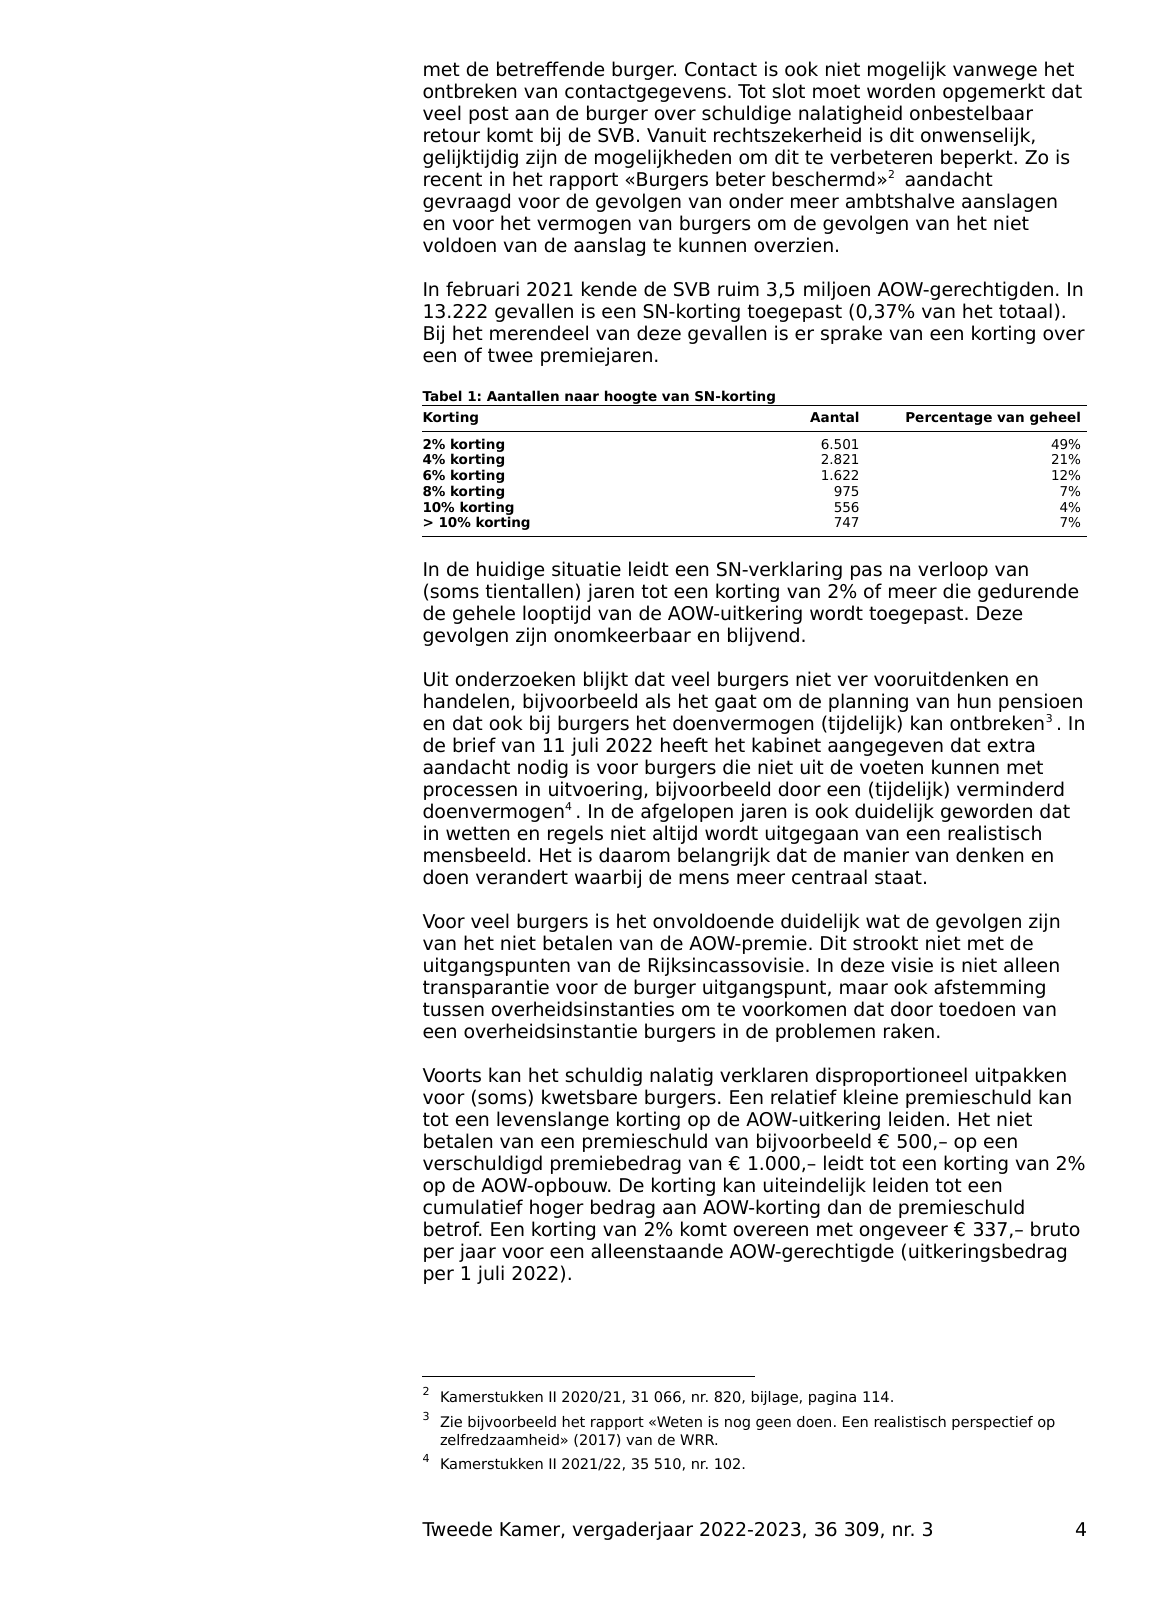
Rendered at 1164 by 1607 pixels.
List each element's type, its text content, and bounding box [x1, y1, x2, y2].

table_cell 6.501 [644, 432, 865, 452]
table_cell 8% korting [422, 484, 644, 499]
table_cell 49% [865, 432, 1087, 452]
table_cell 6% korting [422, 468, 644, 484]
text Voorts kan het schuldig nalatig verklaren disproportioneel uitpakken voor (soms) kwetsbare burgers. Een relatief kleine premieschuld kan tot een levenslange korting op de AOW-uitkering leiden. Het niet betalen van een premieschuld van bijvoorbeeld € 500,– op een verschuldigd premiebedrag van € 1.000,– leidt tot een korting van 2% op de AOW-opbouw. De korting kan uiteindelijk leiden tot een cumulatief hoger bedrag aan AOW-korting dan de premieschuld betrof. Een korting van 2% komt overeen met ongeveer € 337,– bruto per jaar voor een alleenstaande AOW-gerechtigde (uitkeringsbedrag per 1 juli 2022). [422, 1065, 1087, 1285]
table_cell 747 [644, 515, 865, 536]
table_cell 7% [865, 484, 1087, 499]
table_cell 2% korting [422, 432, 644, 452]
text Zie bijvoorbeeld het rapport «Weten is nog geen doen. Een realistisch perspectief op zelfredzaamheid» (2017) van de WRR. [422, 1410, 1087, 1449]
table_cell 12% [865, 468, 1087, 484]
table_cell 556 [644, 499, 865, 515]
text Voor veel burgers is het onvoldoende duidelijk wat de gevolgen zijn van het niet betalen van de AOW-premie. Dit strookt niet met de uitgangspunten van de Rijksincassovisie. In deze visie is niet alleen transparantie voor de burger uitgangspunt, maar ook afstemming tussen overheidsinstanties om te voorkomen dat door toedoen van een overheidsinstantie burgers in de problemen raken. [422, 911, 1087, 1043]
table_cell 4% [865, 499, 1087, 515]
table_cell 7% [865, 515, 1087, 536]
text met de betreffende burger. Contact is ook niet mogelijk vanwege het ontbreken van contactgegevens. Tot slot moet worden opgemerkt dat veel post aan de burger over schuldige nalatigheid onbestelbaar retour komt bij de SVB. Vanuit rechtszekerheid is dit onwenselijk, gelijktijdig zijn de mogelijkheden om dit te verbeteren beperkt. Zo is recent in het rapport «Burgers beter beschermd» aandacht gevraagd voor de gevolgen van onder meer ambtshalve aanslagen en voor het vermogen van burgers om de gevolgen van het niet voldoen van de aanslag te kunnen overzien. [422, 59, 1087, 257]
table_cell 4% korting [422, 452, 644, 468]
table_cell Aantal [644, 406, 865, 431]
table_cell 21% [865, 452, 1087, 468]
text Kamerstukken II 2021/22, 35 510, nr. 102. [422, 1452, 1087, 1474]
text Uit onderzoeken blijkt dat veel burgers niet ver vooruitdenken en handelen, bijvoorbeeld als het gaat om de planning van hun pensioen en dat ook bij burgers het doenvermogen (tijdelijk) kan ontbreken. In de brief van 11 juli 2022 heeft het kabinet aangegeven dat extra aandacht nodig is voor burgers die niet uit de voeten kunnen met processen in uitvoering, bijvoorbeeld door een (tijdelijk) verminderd doenvermogen. In de afgelopen jaren is ook duidelijk geworden dat in wetten en regels niet altijd wordt uitgegaan van een realistisch mensbeeld. Het is daarom belangrijk dat de manier van denken en doen verandert waarbij de mens meer centraal staat. [422, 669, 1087, 889]
table_header Tabel 1: Aantallen naar hoogte van SN-korting [422, 389, 1087, 404]
table_cell 975 [644, 484, 865, 499]
text In februari 2021 kende de SVB ruim 3,5 miljoen AOW-gerechtigden. In 13.222 gevallen is een SN-korting toegepast (0,37% van het totaal). Bij het merendeel van deze gevallen is er sprake van een korting over een of twee premiejaren. [422, 279, 1087, 367]
table_cell 10% korting [422, 499, 644, 515]
table_cell > 10% korting [422, 515, 644, 536]
table_cell 2.821 [644, 452, 865, 468]
table_cell Percentage van geheel [865, 406, 1087, 431]
text In de huidige situatie leidt een SN-verklaring pas na verloop van (soms tientallen) jaren tot een korting van 2% of meer die gedurende de gehele looptijd van de AOW-uitkering wordt toegepast. Deze gevolgen zijn onomkeerbaar en blijvend. [422, 559, 1087, 647]
text Kamerstukken II 2020/21, 31 066, nr. 820, bijlage, pagina 114. [422, 1385, 1087, 1407]
table_cell 1.622 [644, 468, 865, 484]
table_cell Korting [422, 406, 644, 431]
